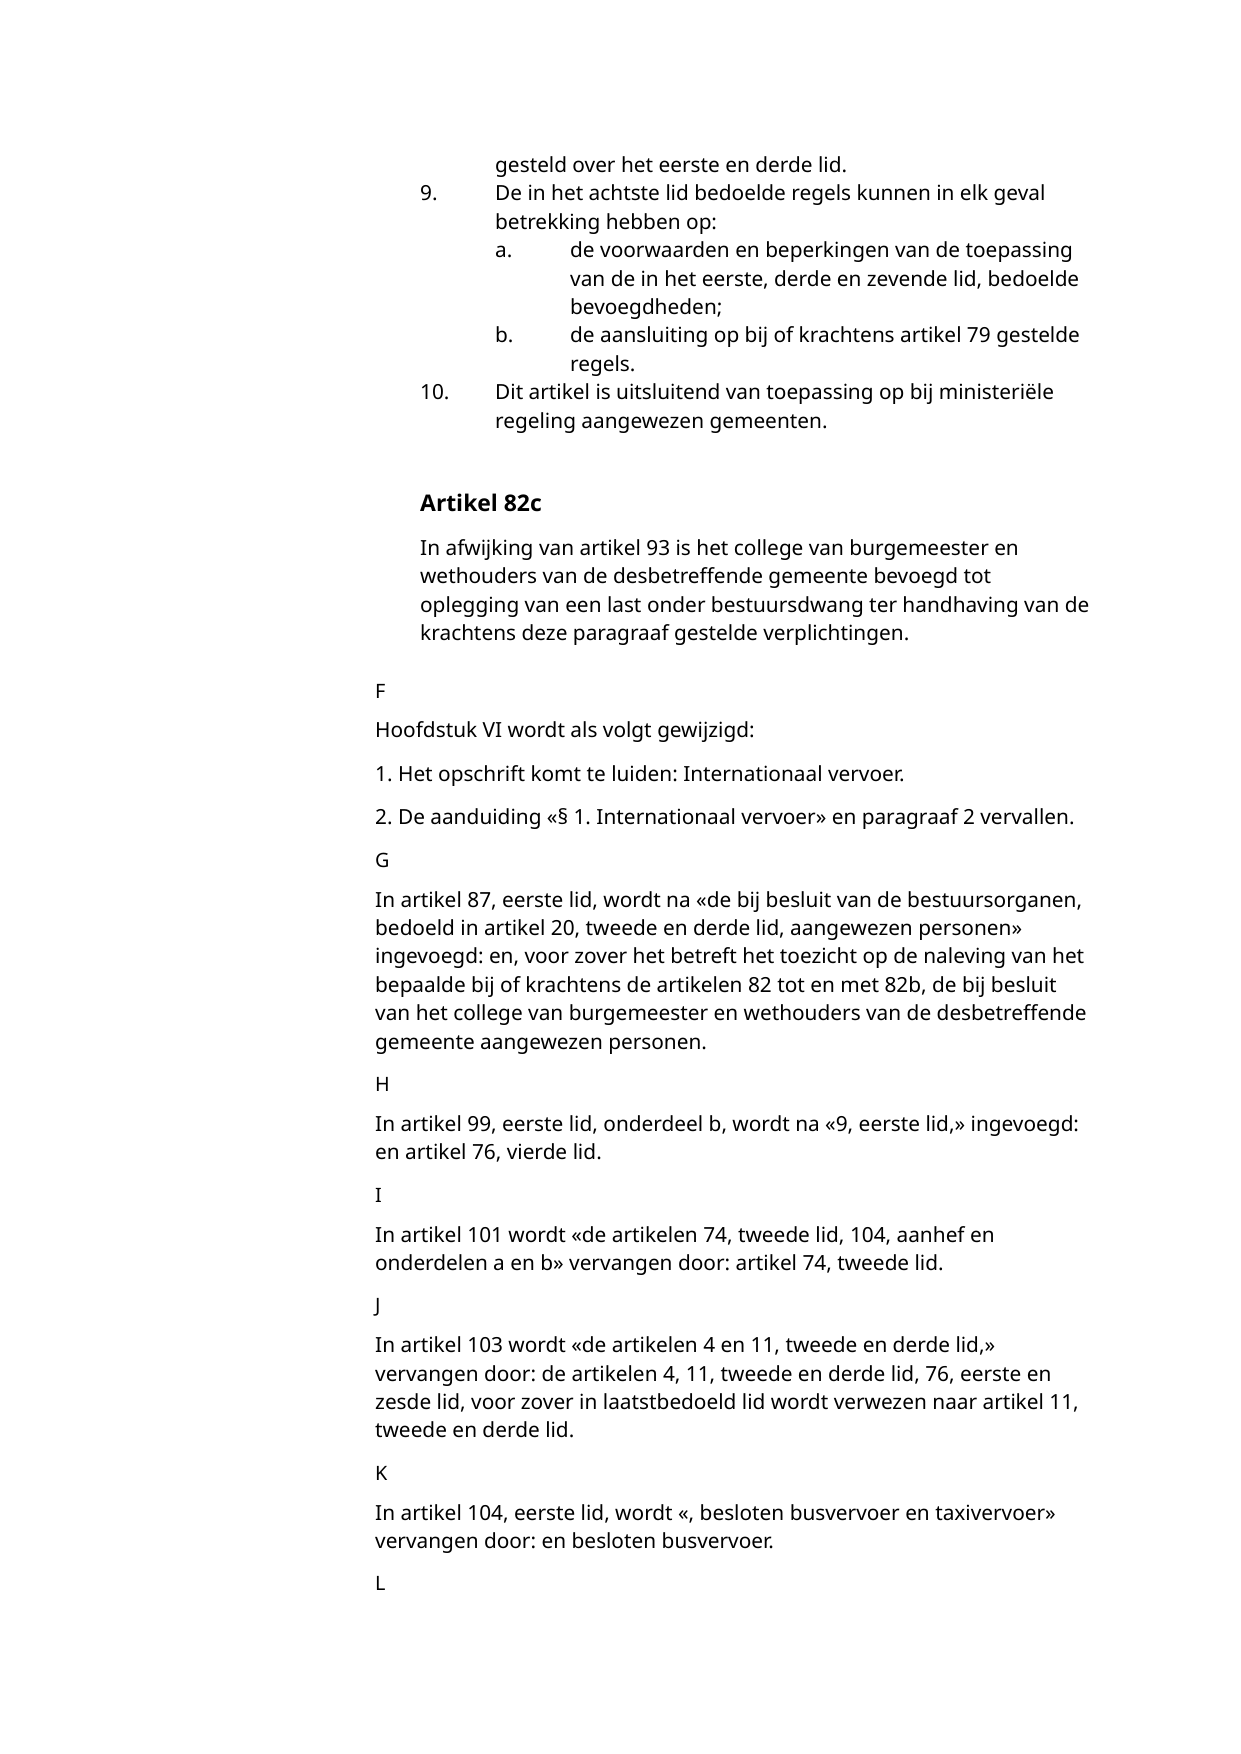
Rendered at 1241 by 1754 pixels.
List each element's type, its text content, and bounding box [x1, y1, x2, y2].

subtitle Artikel 82c [420, 487, 1090, 518]
text F [375, 677, 1090, 704]
text In artikel 101 wordt «de artikelen 74, tweede lid, 104, aanhef en onderdelen a en b» vervangen door: artikel 74, tweede lid. [375, 1220, 1090, 1277]
text In artikel 104, eerste lid, wordt «, besloten busvervoer en taxivervoer» vervangen door: en besloten busvervoer. [375, 1498, 1090, 1555]
list gesteld over het eerste en derde lid. [420, 150, 1090, 178]
text Hoofdstuk VI wordt als volgt gewijzigd: [375, 716, 1090, 744]
text J [375, 1292, 1090, 1318]
text In afwijking van artikel 93 is het college van burgemeester en wethouders van de desbetreffende gemeente bevoegd tot oplegging van een last onder bestuursdwang ter handhaving van de krachtens deze paragraaf gestelde verplichtingen. [420, 533, 1090, 647]
text G [375, 846, 1090, 873]
text I [375, 1181, 1090, 1208]
list de aansluiting op bij of krachtens artikel 79 gestelde regels. [495, 321, 1090, 377]
text In artikel 99, eerste lid, onderdeel b, wordt na «9, eerste lid,» ingevoegd: en artikel 76, vierde lid. [375, 1109, 1090, 1166]
text L [375, 1570, 1090, 1597]
text In artikel 87, eerste lid, wordt na «de bij besluit van de bestuursorganen, bedoeld in artikel 20, tweede en derde lid, aangewezen personen» ingevoegd: en, voor zover het betreft het toezicht op de naleving van het bepaalde bij of krachtens de artikelen 82 tot en met 82b, de bij besluit van het college van burgemeester en wethouders van de desbetreffende gemeente aangewezen personen. [375, 885, 1090, 1055]
list Dit artikel is uitsluitend van toepassing op bij ministeriële regeling aangewezen gemeenten. [420, 377, 1090, 434]
text In artikel 103 wordt «de artikelen 4 en 11, tweede en derde lid,» vervangen door: de artikelen 4, 11, tweede en derde lid, 76, eerste en zesde lid, voor zover in laatstbedoeld lid wordt verwezen naar artikel 11, tweede en derde lid. [375, 1330, 1090, 1444]
list de voorwaarden en beperkingen van de toepassing van de in het eerste, derde en zevende lid, bedoelde bevoegdheden; [495, 235, 1090, 321]
text 1. Het opschrift komt te luiden: Internationaal vervoer. [375, 759, 1090, 787]
list De in het achtste lid bedoelde regels kunnen in elk geval betrekking hebben op: [420, 178, 1090, 235]
text K [375, 1459, 1090, 1486]
text H [375, 1070, 1090, 1097]
text 2. De aanduiding «§ 1. Internationaal vervoer» en paragraaf 2 vervallen. [375, 802, 1090, 831]
